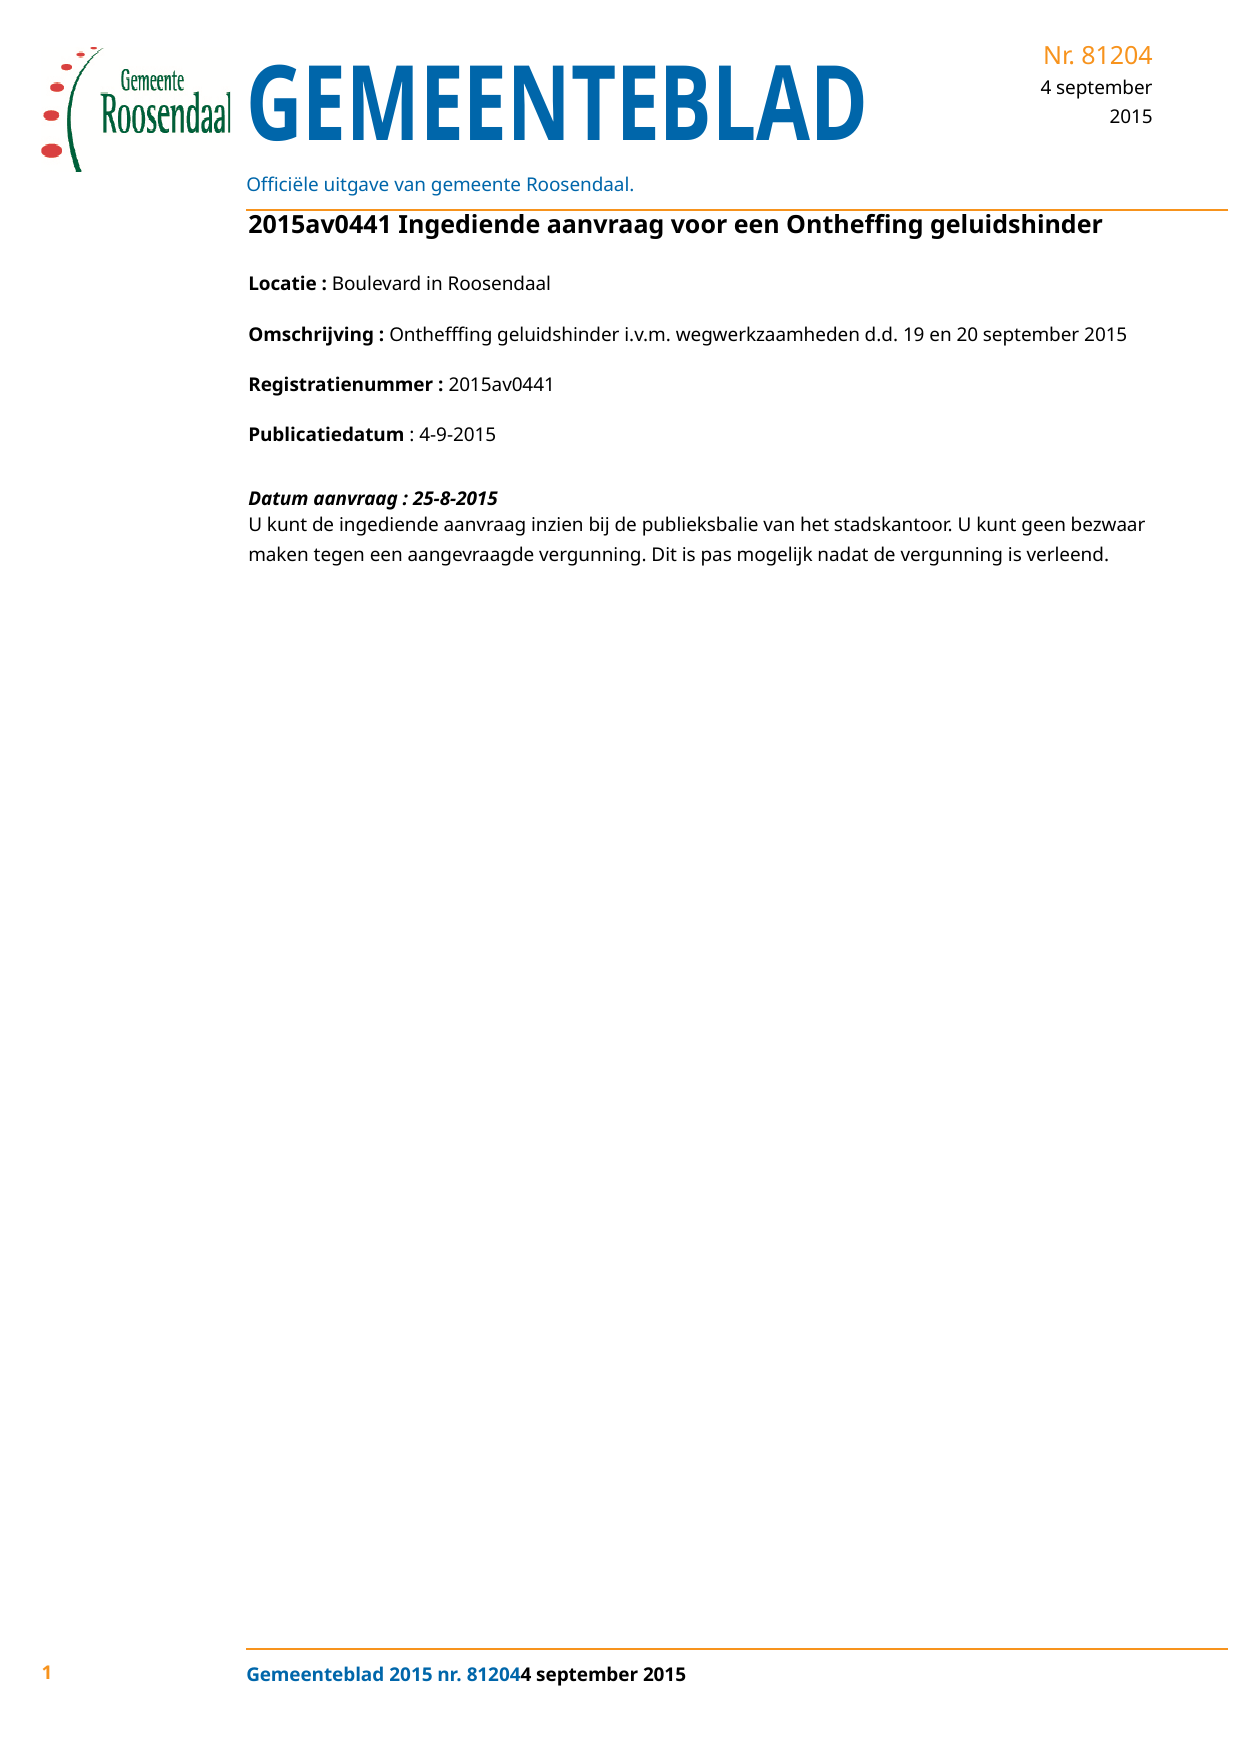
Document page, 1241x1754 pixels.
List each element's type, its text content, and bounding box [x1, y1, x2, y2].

picture [41, 47, 231, 172]
text Locatie : Boulevard in Roosendaal [248, 270, 1152, 296]
text Omschrijving : Onthefffing geluidshinder i.v.m. wegwerkzaamheden d.d. 19 en 20 september 2015 [248, 321, 1152, 346]
text Datum aanvraag : 25-8-2015 [248, 486, 1152, 511]
text Registratienummer : 2015av0441 [248, 371, 1152, 397]
text U kunt de ingediende aanvraag inzien bij de publieksbalie van het stadskantoor. U kunt geen bezwaar maken tegen een aangevraagde vergunning. Dit is pas mogelijk nadat de vergunning is verleend. [248, 511, 1152, 567]
text 2015av0441 Ingediende aanvraag voor een Ontheffing geluidshinder [248, 211, 1152, 241]
text Publicatiedatum : 4-9-2015 [248, 422, 1152, 447]
